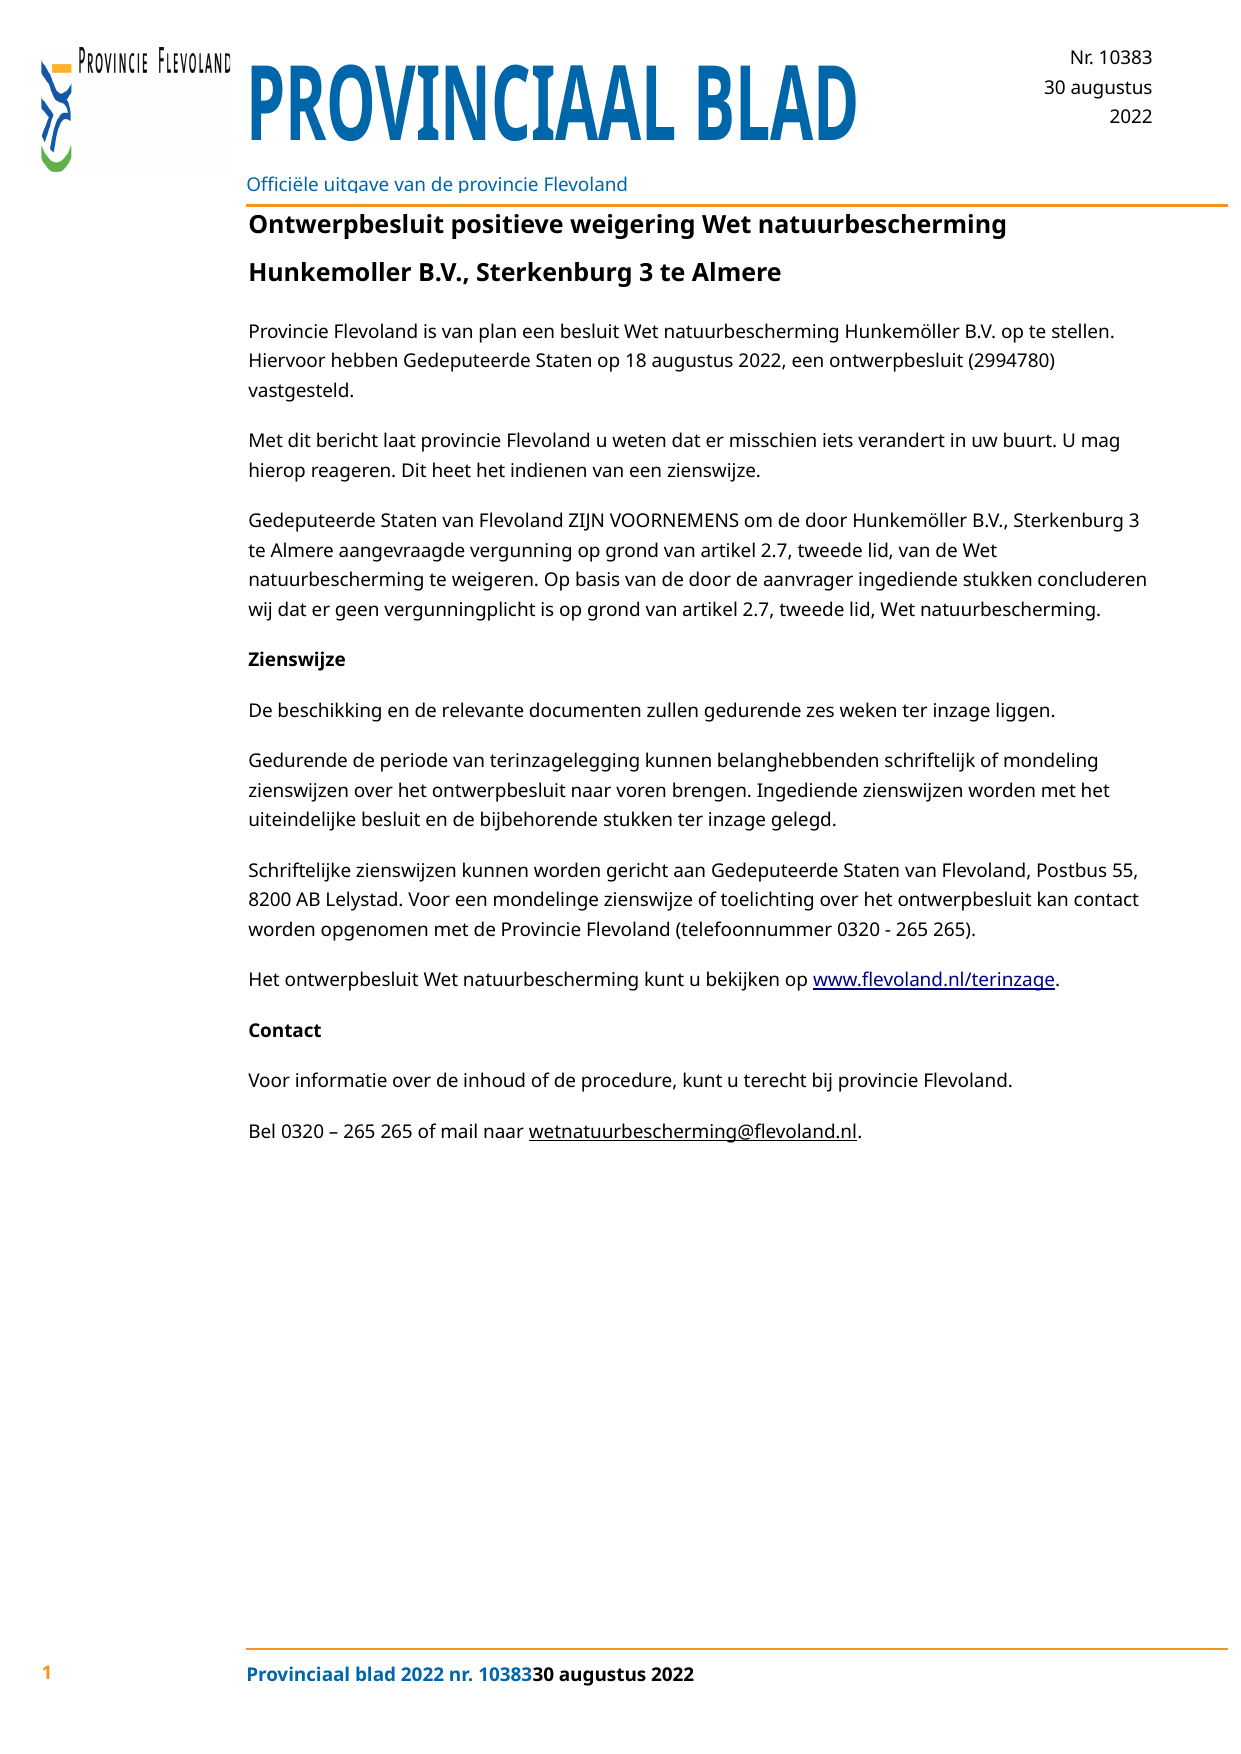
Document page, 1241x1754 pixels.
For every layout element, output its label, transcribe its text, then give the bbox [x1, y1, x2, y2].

text Bel 0320 – 265 265 of mail naar wetnatuurbescherming@flevoland.nl. [248, 1118, 1152, 1144]
text Gedurende de periode van terinzagelegging kunnen belanghebbenden schriftelijk of mondeling zienswijzen over het ontwerpbesluit naar voren brengen. Ingediende zienswijzen worden met het uiteindelijke besluit en de bijbehorende stukken ter inzage gelegd. [248, 747, 1152, 832]
text Schriftelijke zienswijzen kunnen worden gericht aan Gedeputeerde Staten van Flevoland, Postbus 55, 8200 AB Lelystad. Voor een mondelinge zienswijze of toelichting over het ontwerpbesluit kan contact worden opgenomen met de Provincie Flevoland (telefoonnummer 0320 - 265 265). [248, 857, 1152, 942]
text Gedeputeerde Staten van Flevoland ZIJN VOORNEMENS om de door Hunkemöller B.V., Sterkenburg 3 te Almere aangevraagde vergunning op grond van artikel 2.7, tweede lid, van de Wet natuurbescherming te weigeren. Op basis van de door de aanvrager ingediende stukken concluderen wij dat er geen vergunningplicht is op grond van artikel 2.7, tweede lid, Wet natuurbescherming. [248, 507, 1152, 622]
text De beschikking en de relevante documenten zullen gedurende zes weken ter inzage liggen. [248, 697, 1152, 723]
text Voor informatie over de inhoud of de procedure, kunt u terecht bij provincie Flevoland. [248, 1067, 1152, 1093]
text Contact [248, 1017, 1152, 1043]
text Met dit bericht laat provincie Flevoland u weten dat er misschien iets verandert in uw buurt. U mag hierop reageren. Dit heet het indienen van een zienswijze. [248, 427, 1152, 483]
text Ontwerpbesluit positieve weigering Wet natuurbescherming Hunkemoller B.V., Sterkenburg 3 te Almere [248, 207, 1152, 288]
picture [41, 47, 231, 172]
text Zienswijze [248, 647, 1152, 672]
text Het ontwerpbesluit Wet natuurbescherming kunt u bekijken op www.flevoland.nl/terinzage. [248, 967, 1152, 992]
text Provincie Flevoland is van plan een besluit Wet natuurbescherming Hunkemöller B.V. op te stellen. Hiervoor hebben Gedeputeerde Staten op 18 augustus 2022, een ontwerpbesluit (2994780) vastgesteld. [248, 318, 1152, 403]
